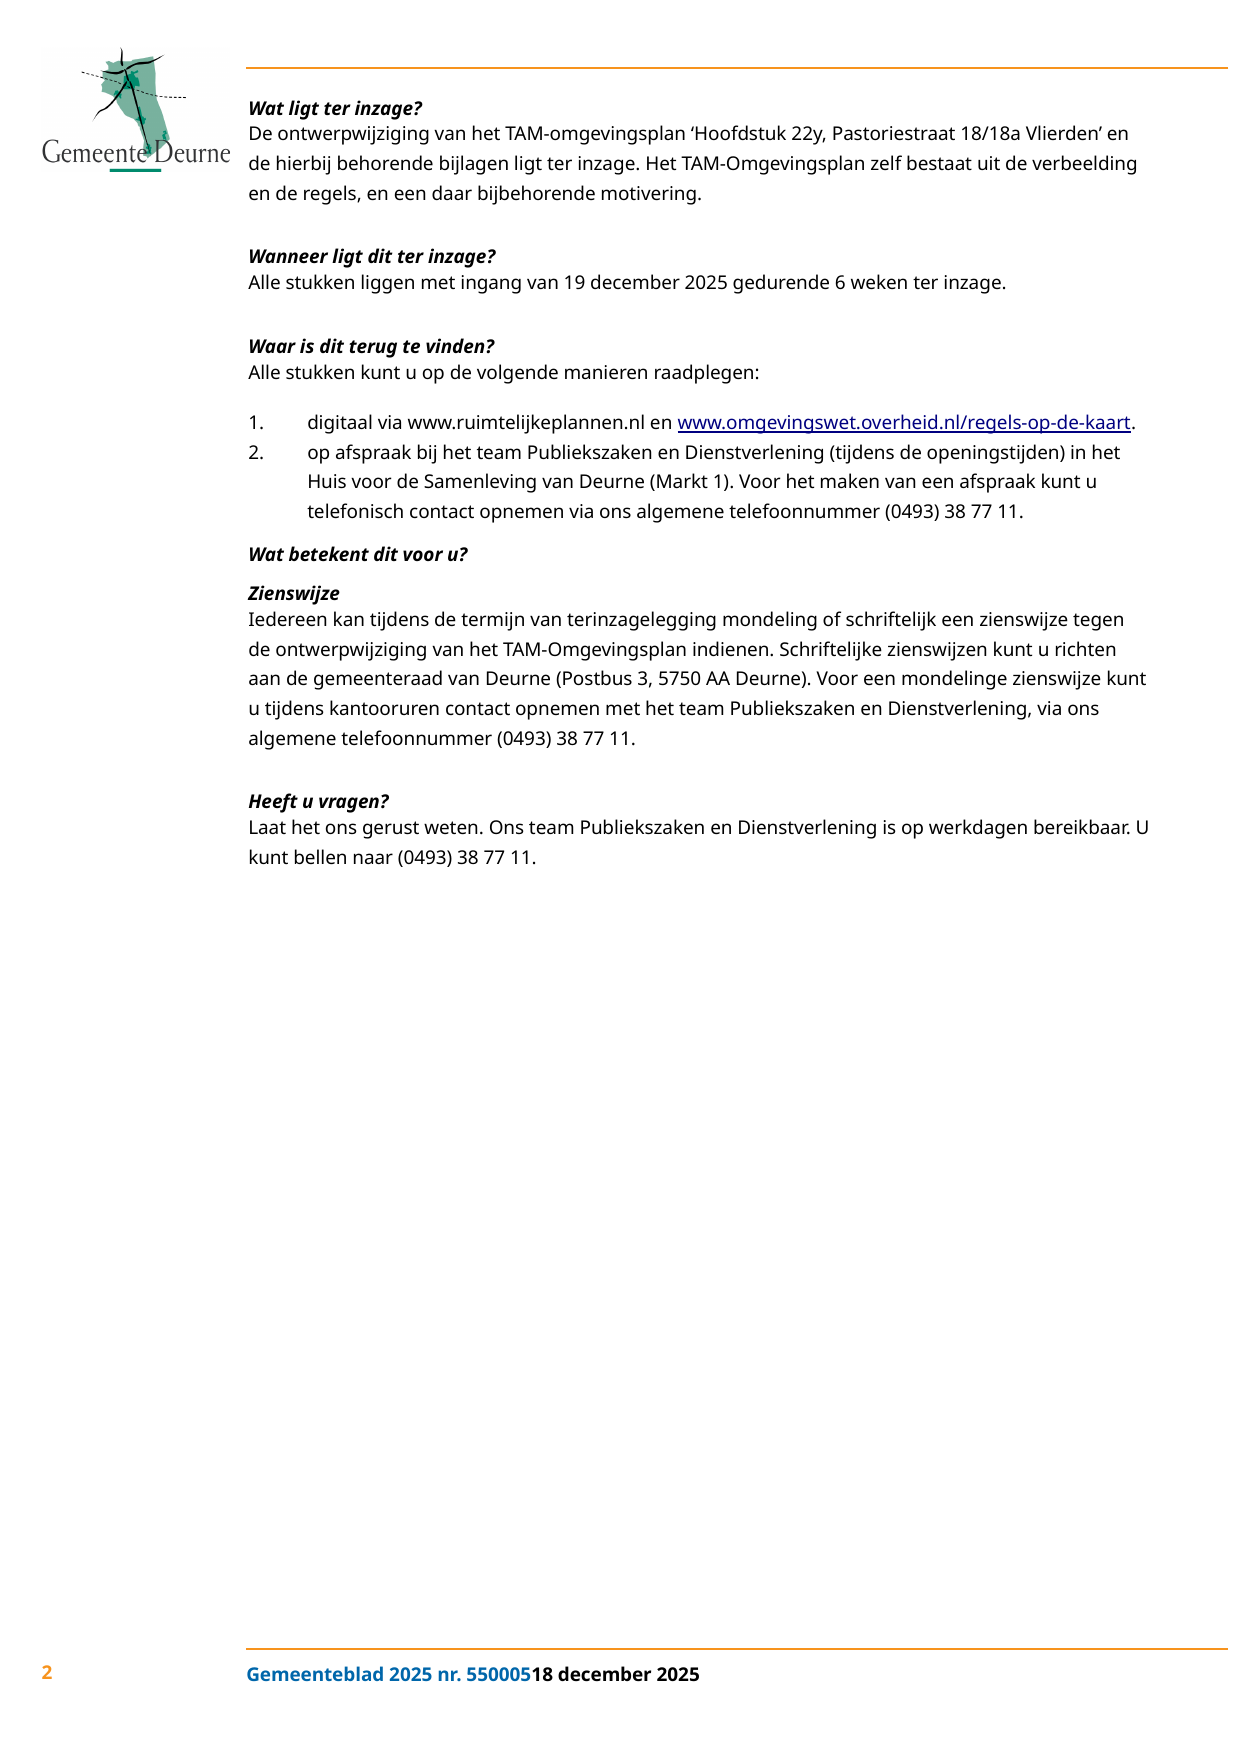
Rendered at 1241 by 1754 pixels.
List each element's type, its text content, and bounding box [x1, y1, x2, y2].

list digitaal via www.ruimtelijkeplannen.nl en www.omgevingswet.overheid.nl/regels-op-de-kaart. [248, 409, 1152, 435]
picture [41, 47, 231, 172]
text Wat ligt ter inzage? [248, 95, 1152, 121]
text Waar is dit terug te vinden? [248, 333, 1152, 359]
text Alle stukken kunt u op de volgende manieren raadplegen: [248, 359, 1152, 385]
text Wanneer ligt dit ter inzage? [248, 244, 1152, 269]
text Laat het ons gerust weten. Ons team Publiekszaken en Dienstverlening is op werkdagen bereikbaar. U kunt bellen naar (0493) 38 77 11. [248, 814, 1152, 870]
text Wat betekent dit voor u? [248, 541, 1152, 567]
list op afspraak bij het team Publiekszaken en Dienstverlening (tijdens de openingstijden) in het Huis voor de Samenleving van Deurne (Markt 1). Voor het maken van een afspraak kunt u telefonisch contact opnemen via ons algemene telefoonnummer (0493) 38 77 11. [248, 439, 1152, 524]
text Iedereen kan tijdens de termijn van terinzagelegging mondeling of schriftelijk een zienswijze tegen de ontwerpwijziging van het TAM-Omgevingsplan indienen. Schriftelijke zienswijzen kunt u richten aan de gemeenteraad van Deurne (Postbus 3, 5750 AA Deurne). Voor een mondelinge zienswijze kunt u tijdens kantooruren contact opnemen met het team Publiekszaken en Dienstverlening, via ons algemene telefoonnummer (0493) 38 77 11. [248, 606, 1152, 750]
text Heeft u vragen? [248, 789, 1152, 814]
text Zienswijze [248, 581, 1152, 606]
text Alle stukken liggen met ingang van 19 december 2025 gedurende 6 weken ter inzage. [248, 269, 1152, 295]
text De ontwerpwijziging van het TAM-omgevingsplan ‘Hoofdstuk 22y, Pastoriestraat 18/18a Vlierden’ en de hierbij behorende bijlagen ligt ter inzage. Het TAM-Omgevingsplan zelf bestaat uit de verbeelding en de regels, en een daar bijbehorende motivering. [248, 121, 1152, 205]
